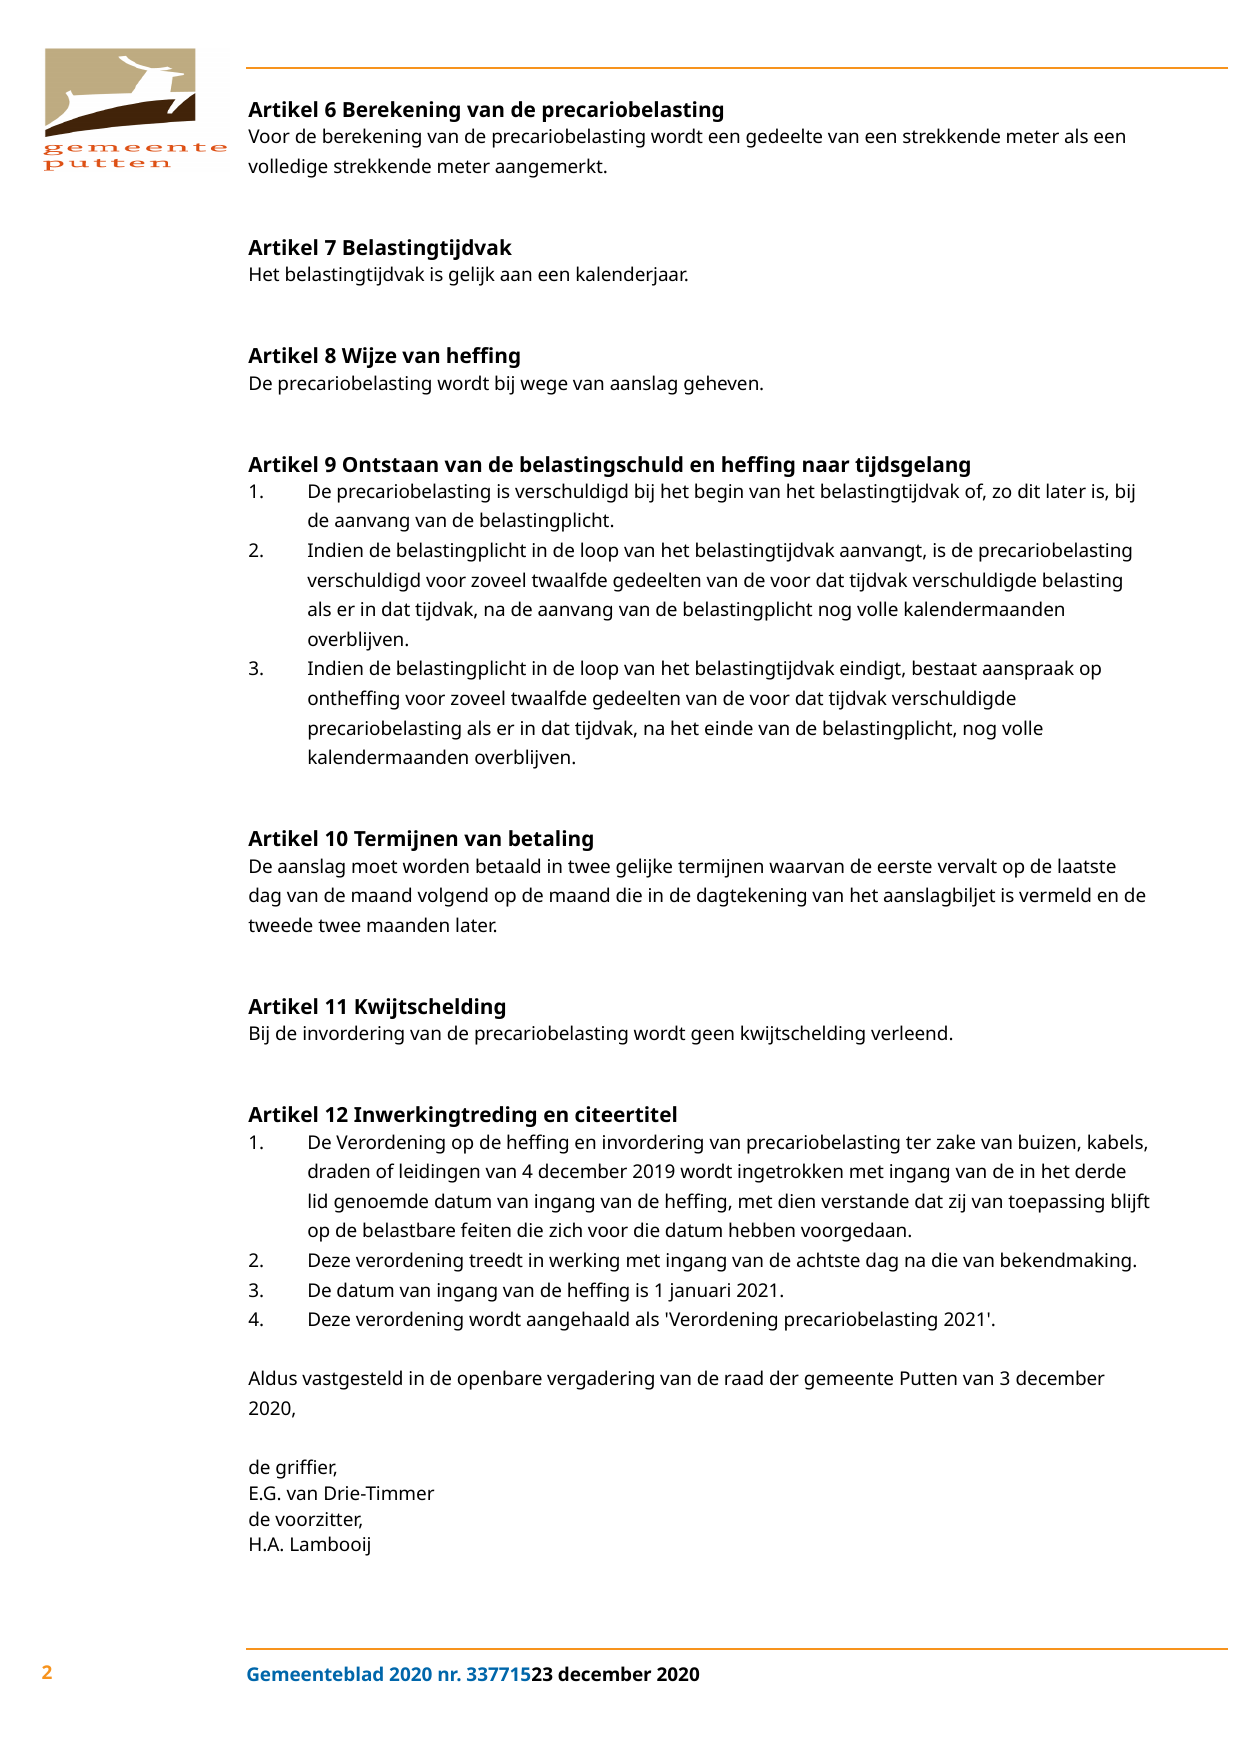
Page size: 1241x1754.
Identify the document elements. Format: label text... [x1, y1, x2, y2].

text de voorzitter, [248, 1506, 1152, 1531]
list Deze verordening treedt in werking met ingang van de achtste dag na die van bekendmaking. [248, 1247, 1152, 1273]
text De precariobelasting wordt bij wege van aanslag geheven. [248, 370, 1152, 395]
list De datum van ingang van de heffing is 1 januari 2021. [248, 1277, 1152, 1302]
picture [41, 47, 231, 172]
text Artikel 8 Wijze van heffing [248, 341, 1152, 370]
text de griffier, [248, 1454, 1152, 1480]
text Aldus vastgesteld in de openbare vergadering van de raad der gemeente Putten van 3 december 2020, [248, 1366, 1152, 1421]
text Artikel 12 Inwerkingtreding en citeertitel [248, 1100, 1152, 1129]
list Indien de belastingplicht in de loop van het belastingtijdvak eindigt, bestaat aanspraak op ontheffing voor zoveel twaalfde gedeelten van de voor dat tijdvak verschuldigde precariobelasting als er in dat tijdvak, na het einde van de belastingplicht, nog volle kalendermaanden overblijven. [248, 656, 1152, 770]
text E.G. van Drie-Timmer [248, 1480, 1152, 1506]
list Indien de belastingplicht in de loop van het belastingtijdvak aanvangt, is de precariobelasting verschuldigd voor zoveel twaalfde gedeelten van de voor dat tijdvak verschuldigde belasting als er in dat tijdvak, na de aanvang van de belastingplicht nog volle kalendermaanden overblijven. [248, 537, 1152, 652]
text Artikel 9 Ontstaan van de belastingschuld en heffing naar tijdsgelang [248, 450, 1152, 478]
text De aanslag moet worden betaald in twee gelijke termijnen waarvan de eerste vervalt op de laatste dag van de maand volgend op de maand die in de dagtekening van het aanslagbiljet is vermeld en de tweede twee maanden later. [248, 853, 1152, 938]
text Artikel 10 Termijnen van betaling [248, 824, 1152, 853]
list De Verordening op de heffing en invordering van precariobelasting ter zake van buizen, kabels, draden of leidingen van 4 december 2019 wordt ingetrokken met ingang van de in het derde lid genoemde datum van ingang van de heffing, met dien verstande dat zij van toepassing blijft op de belastbare feiten die zich voor die datum hebben voorgedaan. [248, 1129, 1152, 1243]
text Artikel 11 Kwijtschelding [248, 992, 1152, 1020]
text Voor de berekening van de precariobelasting wordt een gedeelte van een strekkende meter als een volledige strekkende meter aangemerkt. [248, 123, 1152, 178]
text H.A. Lambooij [248, 1531, 1152, 1557]
text Artikel 7 Belastingtijdvak [248, 233, 1152, 261]
list Deze verordening wordt aangehaald als 'Verordening precariobelasting 2021'. [248, 1306, 1152, 1332]
list De precariobelasting is verschuldigd bij het begin van het belastingtijdvak of, zo dit later is, bij de aanvang van de belastingplicht. [248, 478, 1152, 533]
text Bij de invordering van de precariobelasting wordt geen kwijtschelding verleend. [248, 1020, 1152, 1046]
text Het belastingtijdvak is gelijk aan een kalenderjaar. [248, 261, 1152, 287]
text Artikel 6 Berekening van de precariobelasting [248, 95, 1152, 123]
